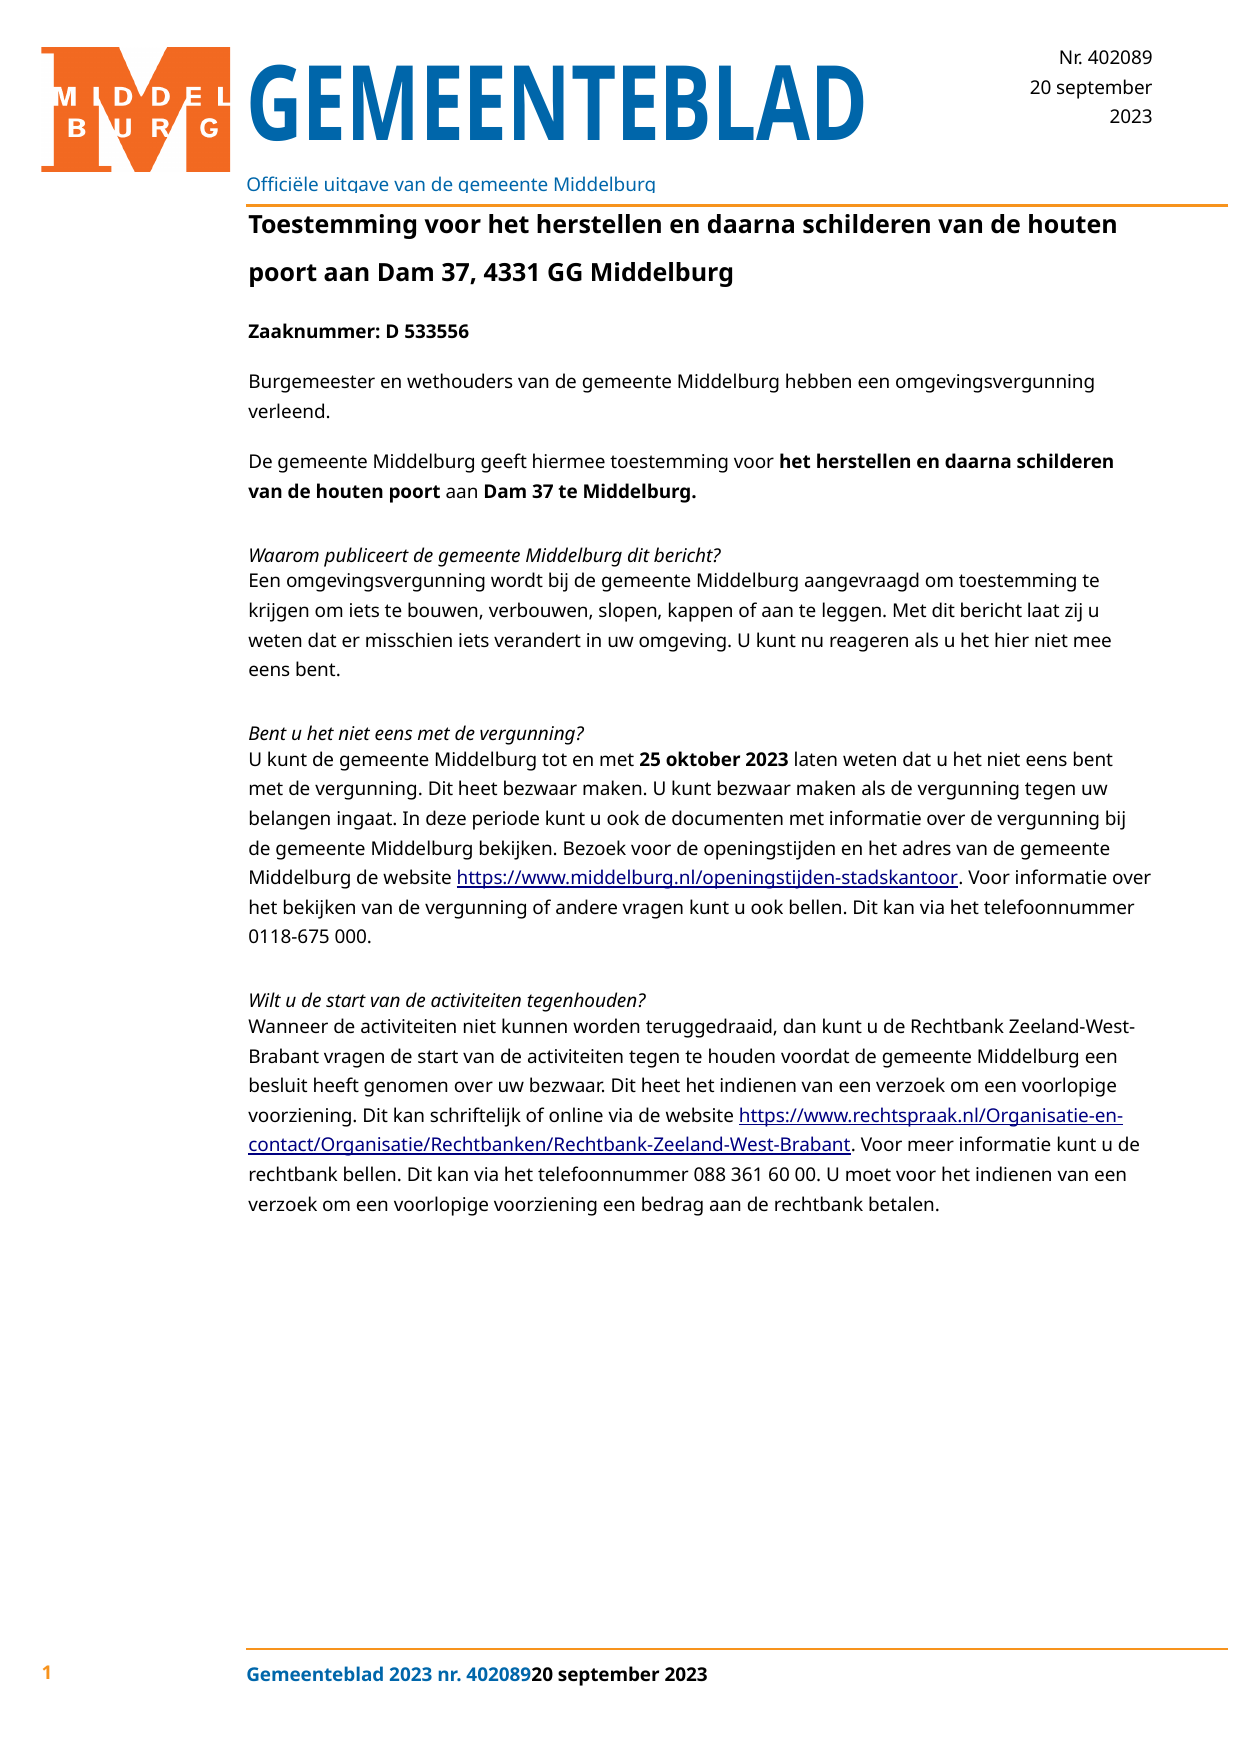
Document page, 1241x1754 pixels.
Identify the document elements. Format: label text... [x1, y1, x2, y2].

text Toestemming voor het herstellen en daarna schilderen van de houten poort aan Dam 37, 4331 GG Middelburg [248, 207, 1152, 288]
text Wanneer de activiteiten niet kunnen worden teruggedraaid, dan kunt u de Rechtbank Zeeland-West-Brabant vragen de start van de activiteiten tegen te houden voordat de gemeente Middelburg een besluit heeft genomen over uw bezwaar. Dit heet het indienen van een verzoek om een voorlopige voorziening. Dit kan schriftelijk of online via de website https://www.rechtspraak.nl/Organisatie-en-contact/Organisatie/Rechtbanken/Rechtbank-Zeeland-West-Brabant. Voor meer informatie kunt u de rechtbank bellen. Dit kan via het telefoonnummer 088 361 60 00. U moet voor het indienen van een verzoek om een voorlopige voorziening een bedrag aan de rechtbank betalen. [248, 1013, 1152, 1216]
text Burgemeester en wethouders van de gemeente Middelburg hebben een omgevingsvergunning verleend. [248, 368, 1152, 424]
text De gemeente Middelburg geeft hiermee toestemming voor het herstellen en daarna schilderen van de houten poort aan Dam 37 te Middelburg. [248, 448, 1152, 504]
picture [41, 47, 231, 172]
text Wilt u de start van de activiteiten tegenhouden? [248, 987, 1152, 1013]
text Zaaknummer: D 533556 [248, 318, 1152, 344]
text Waarom publiceert de gemeente Middelburg dit bericht? [248, 542, 1152, 568]
text Een omgevingsvergunning wordt bij de gemeente Middelburg aangevraagd om toestemming te krijgen om iets te bouwen, verbouwen, slopen, kappen of aan te leggen. Met dit bericht laat zij u weten dat er misschien iets verandert in uw omgeving. U kunt nu reageren als u het hier niet mee eens bent. [248, 568, 1152, 682]
text U kunt de gemeente Middelburg tot en met 25 oktober 2023 laten weten dat u het niet eens bent met de vergunning. Dit heet bezwaar maken. U kunt bezwaar maken als de vergunning tegen uw belangen ingaat. In deze periode kunt u ook de documenten met informatie over de vergunning bij de gemeente Middelburg bekijken. Bezoek voor de openingstijden en het adres van de gemeente Middelburg de website https://www.middelburg.nl/openingstijden-stadskantoor. Voor informatie over het bekijken van de vergunning of andere vragen kunt u ook bellen. Dit kan via het telefoonnummer 0118-675 000. [248, 746, 1152, 949]
text Bent u het niet eens met de vergunning? [248, 720, 1152, 746]
